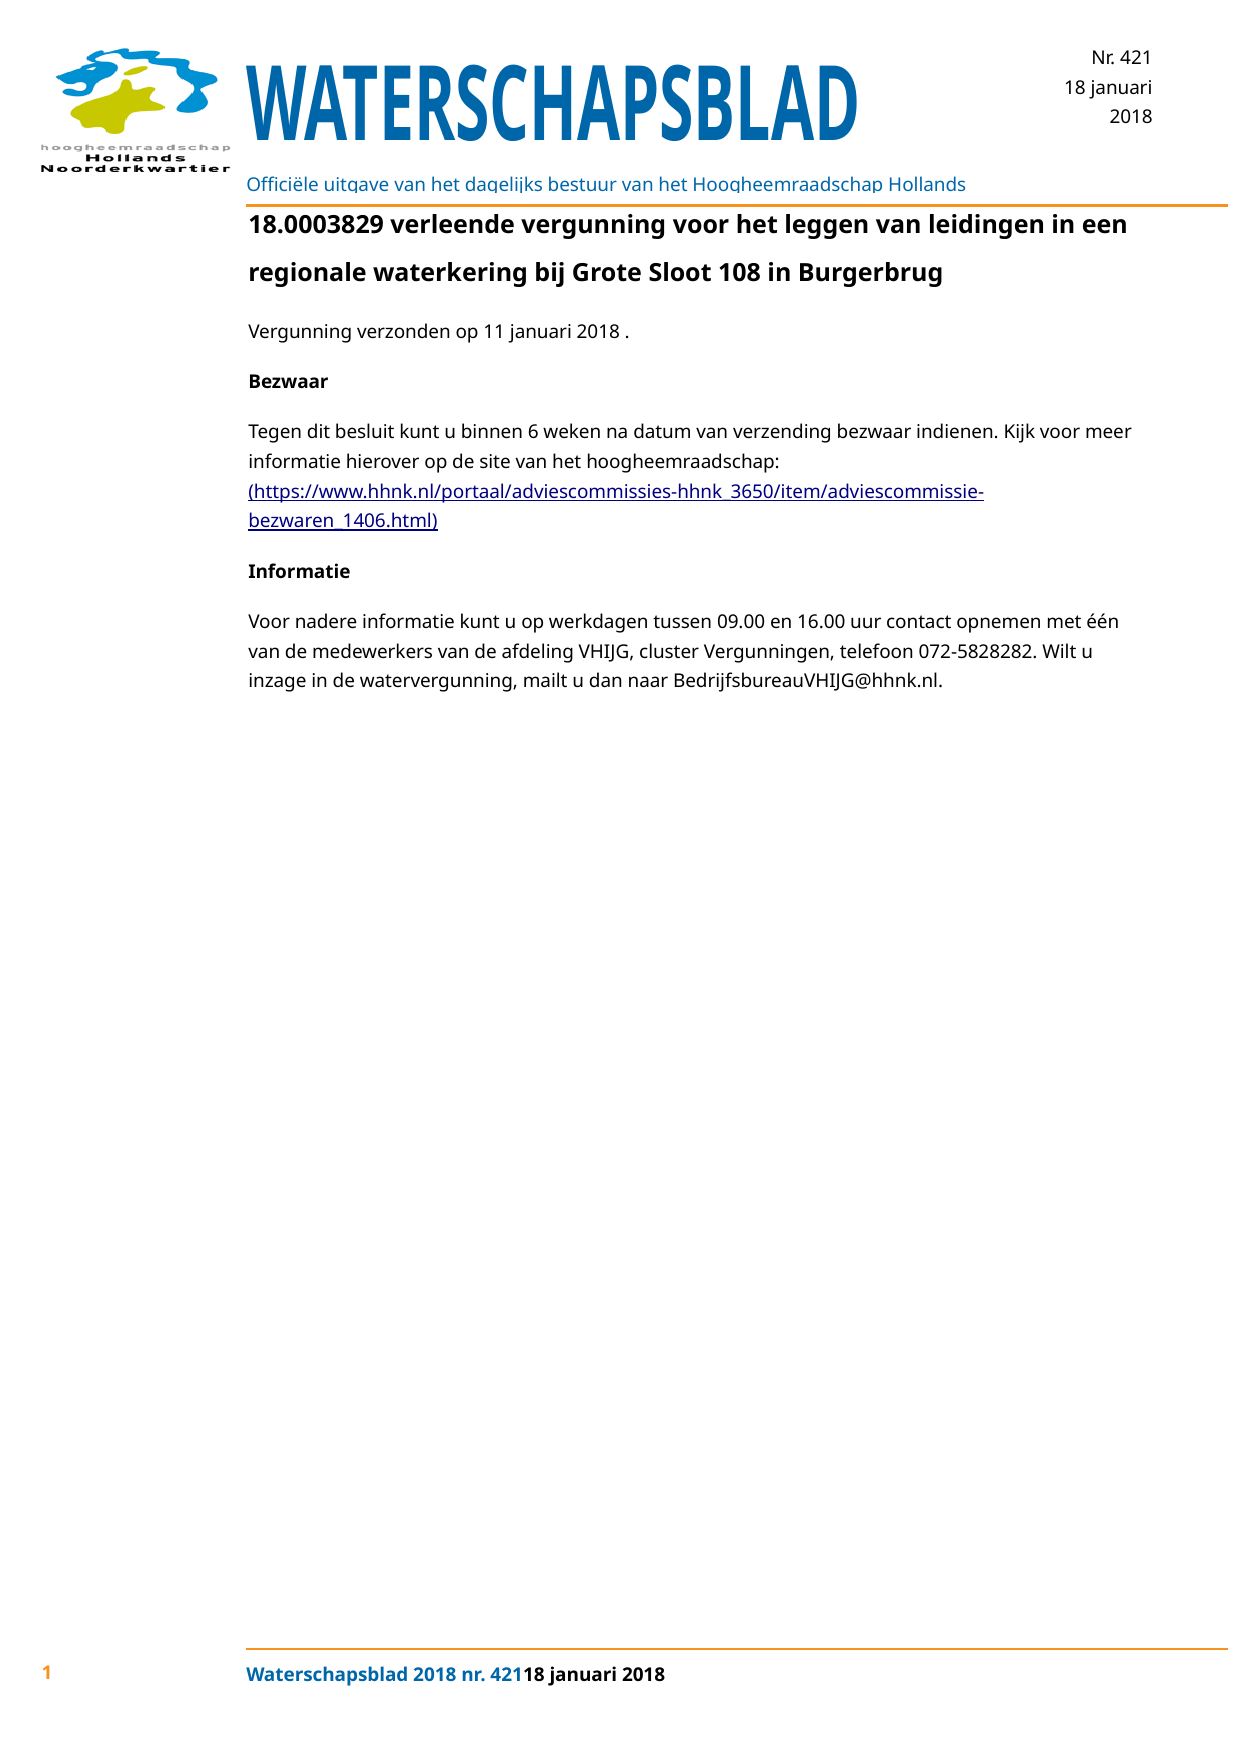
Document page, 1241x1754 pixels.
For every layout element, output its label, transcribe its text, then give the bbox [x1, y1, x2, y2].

text Vergunning verzonden op 11 januari 2018 . [248, 318, 1152, 344]
text 18.0003829 verleende vergunning voor het leggen van leidingen in een regionale waterkering bij Grote Sloot 108 in Burgerbrug [248, 207, 1152, 288]
text Tegen dit besluit kunt u binnen 6 weken na datum van verzending bezwaar indienen. Kijk voor meer informatie hierover op de site van het hoogheemraadschap: (https://www.hhnk.nl/portaal/adviescommissies-hhnk_3650/item/adviescommissie-bezwaren_1406.html) [248, 419, 1152, 533]
text Voor nadere informatie kunt u op werkdagen tussen 09.00 en 16.00 uur contact opnemen met één van de medewerkers van de afdeling VHIJG, cluster Vergunningen, telefoon 072-5828282. Wilt u inzage in de watervergunning, mailt u dan naar BedrijfsbureauVHIJG@hhnk.nl. [248, 608, 1152, 693]
text Informatie [248, 558, 1152, 584]
picture [41, 47, 231, 172]
text Bezwaar [248, 368, 1152, 394]
